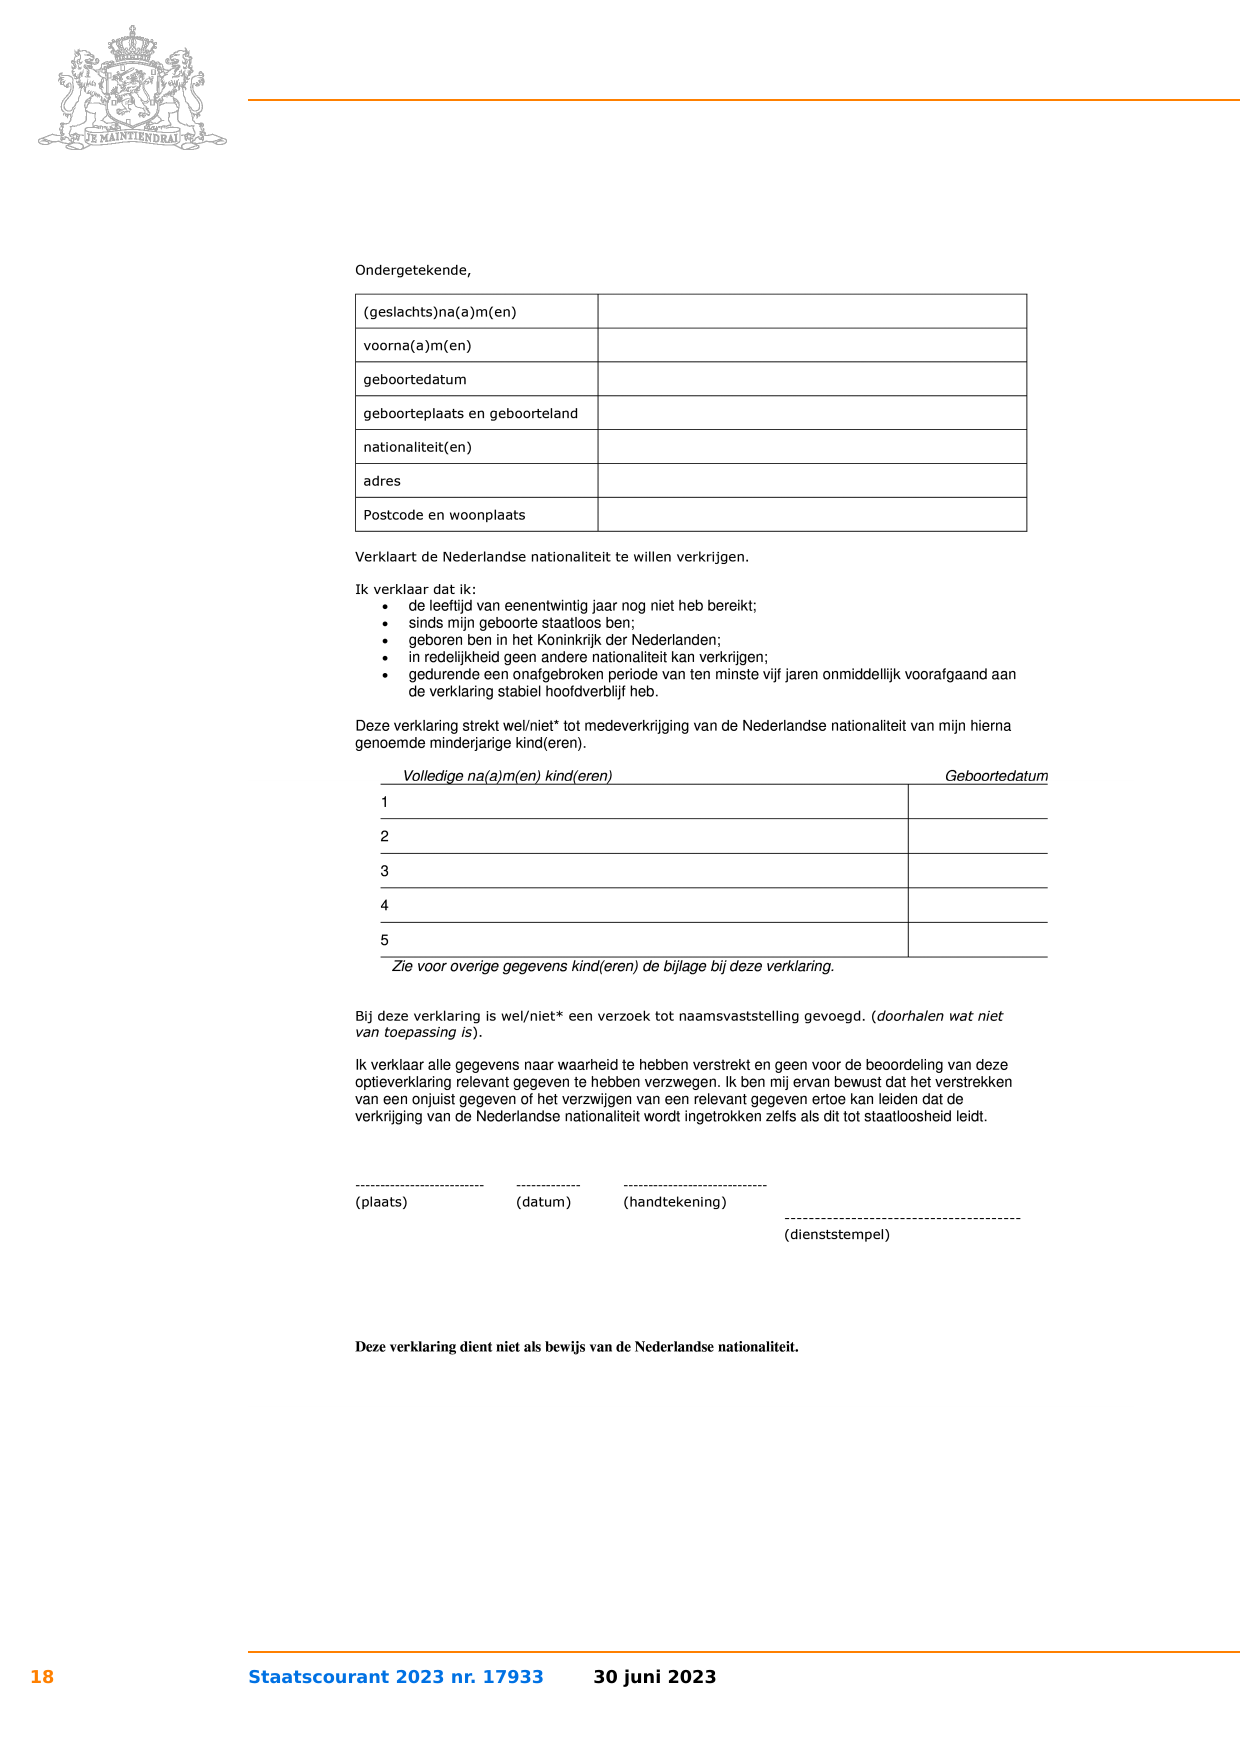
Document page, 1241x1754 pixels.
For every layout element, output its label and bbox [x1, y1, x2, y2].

picture [38, 25, 227, 150]
picture [248, 155, 1134, 1407]
